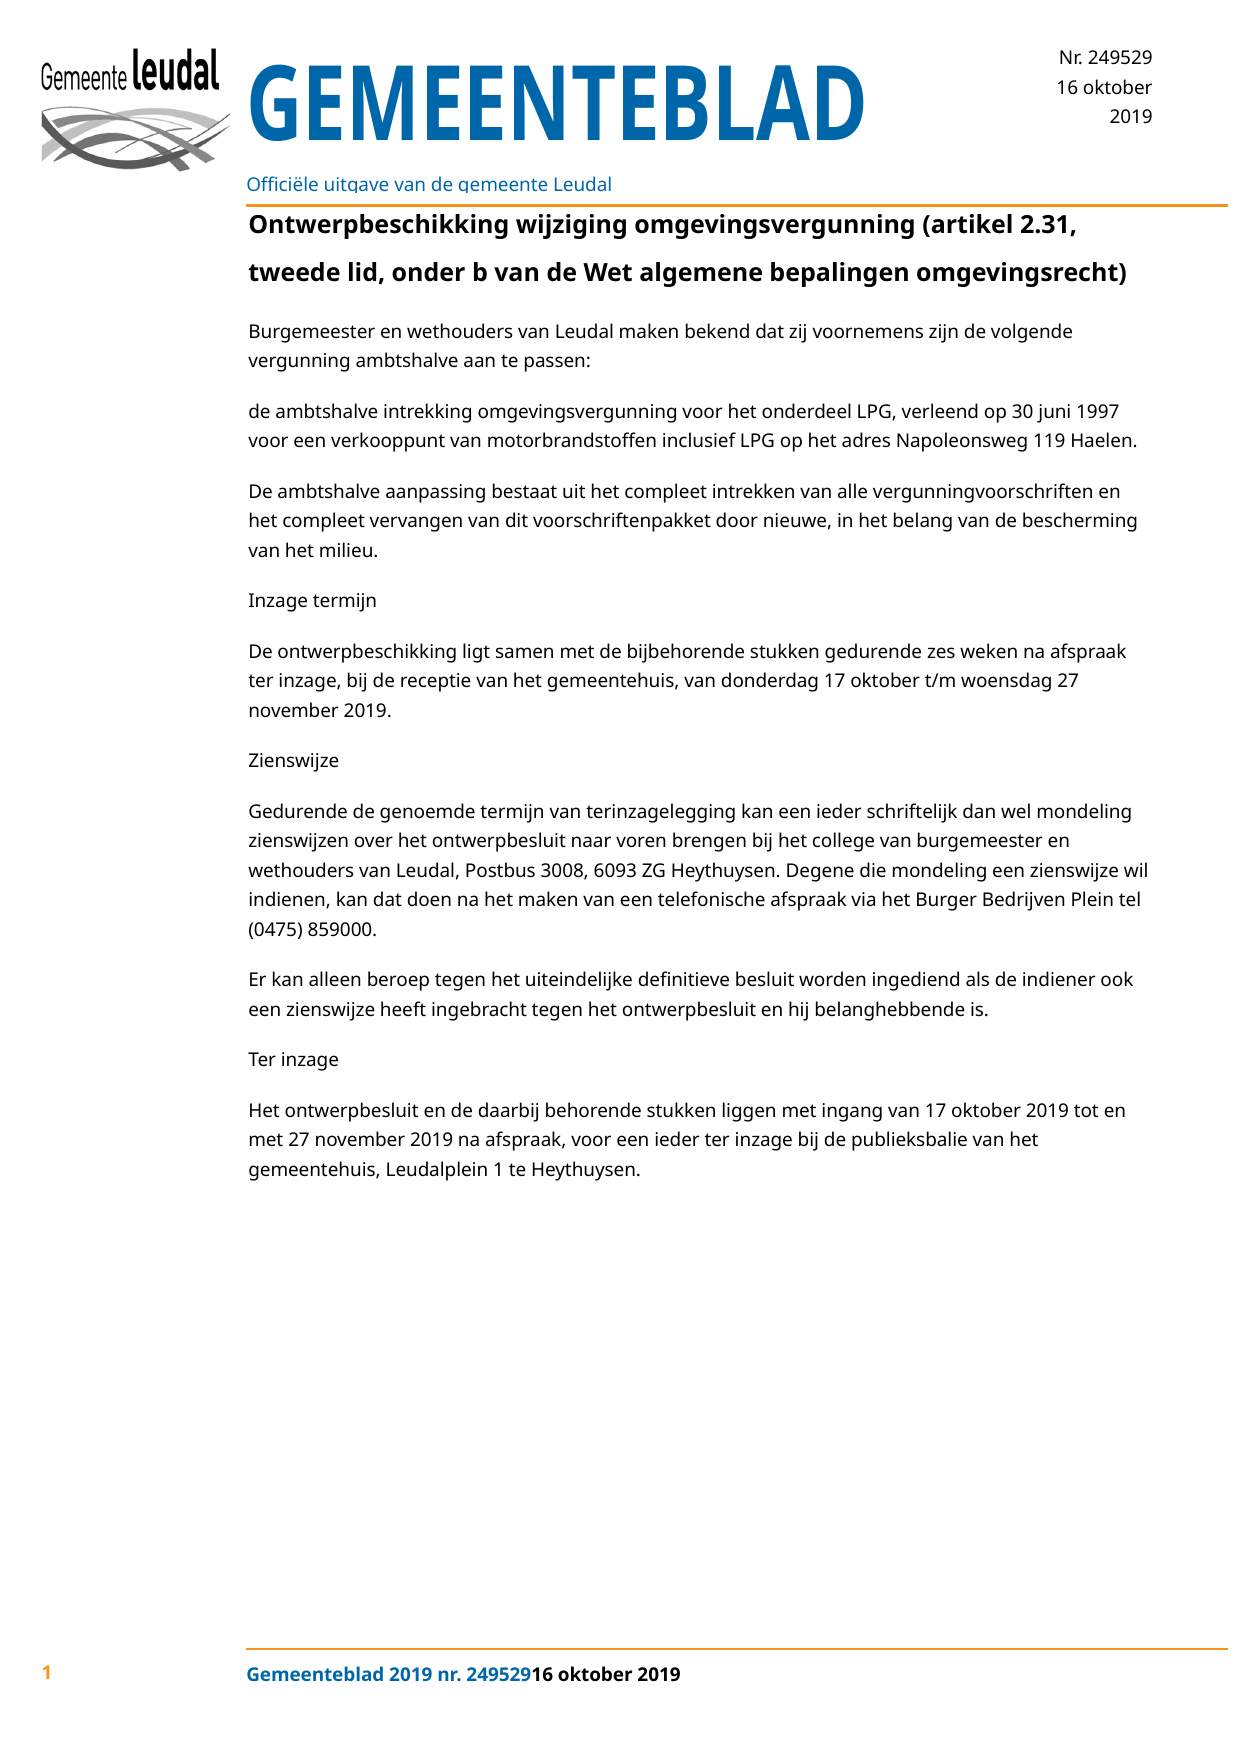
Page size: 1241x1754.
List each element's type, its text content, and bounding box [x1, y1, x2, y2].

text Ontwerpbeschikking wijziging omgevingsvergunning (artikel 2.31, tweede lid, onder b van de Wet algemene bepalingen omgevingsrecht) [248, 207, 1152, 288]
text Zienswijze [248, 747, 1152, 773]
text Burgemeester en wethouders van Leudal maken bekend dat zij voornemens zijn de volgende vergunning ambtshalve aan te passen: [248, 318, 1152, 373]
text De ontwerpbeschikking ligt samen met de bijbehorende stukken gedurende zes weken na afspraak ter inzage, bij de receptie van het gemeentehuis, van donderdag 17 oktober t/m woensdag 27 november 2019. [248, 638, 1152, 723]
text Het ontwerpbesluit en de daarbij behorende stukken liggen met ingang van 17 oktober 2019 tot en met 27 november 2019 na afspraak, voor een ieder ter inzage bij de publieksbalie van het gemeentehuis, Leudalplein 1 te Heythuysen. [248, 1097, 1152, 1182]
text De ambtshalve aanpassing bestaat uit het compleet intrekken van alle vergunningvoorschriften en het compleet vervangen van dit voorschriftenpakket door nieuwe, in het belang van de bescherming van het milieu. [248, 478, 1152, 563]
text Inzage termijn [248, 587, 1152, 613]
text Gedurende de genoemde termijn van terinzagelegging kan een ieder schriftelijk dan wel mondeling zienswijzen over het ontwerpbesluit naar voren brengen bij het college van burgemeester en wethouders van Leudal, Postbus 3008, 6093 ZG Heythuysen. Degene die mondeling een zienswijze wil indienen, kan dat doen na het maken van een telefonische afspraak via het Burger Bedrijven Plein tel (0475) 859000. [248, 798, 1152, 942]
text de ambtshalve intrekking omgevingsvergunning voor het onderdeel LPG, verleend op 30 juni 1997 voor een verkooppunt van motorbrandstoffen inclusief LPG op het adres Napoleonsweg 119 Haelen. [248, 398, 1152, 453]
text Er kan alleen beroep tegen het uiteindelijke definitieve besluit worden ingediend als de indiener ook een zienswijze heeft ingebracht tegen het ontwerpbesluit en hij belanghebbende is. [248, 967, 1152, 1022]
picture [41, 47, 231, 172]
text Ter inzage [248, 1047, 1152, 1072]
